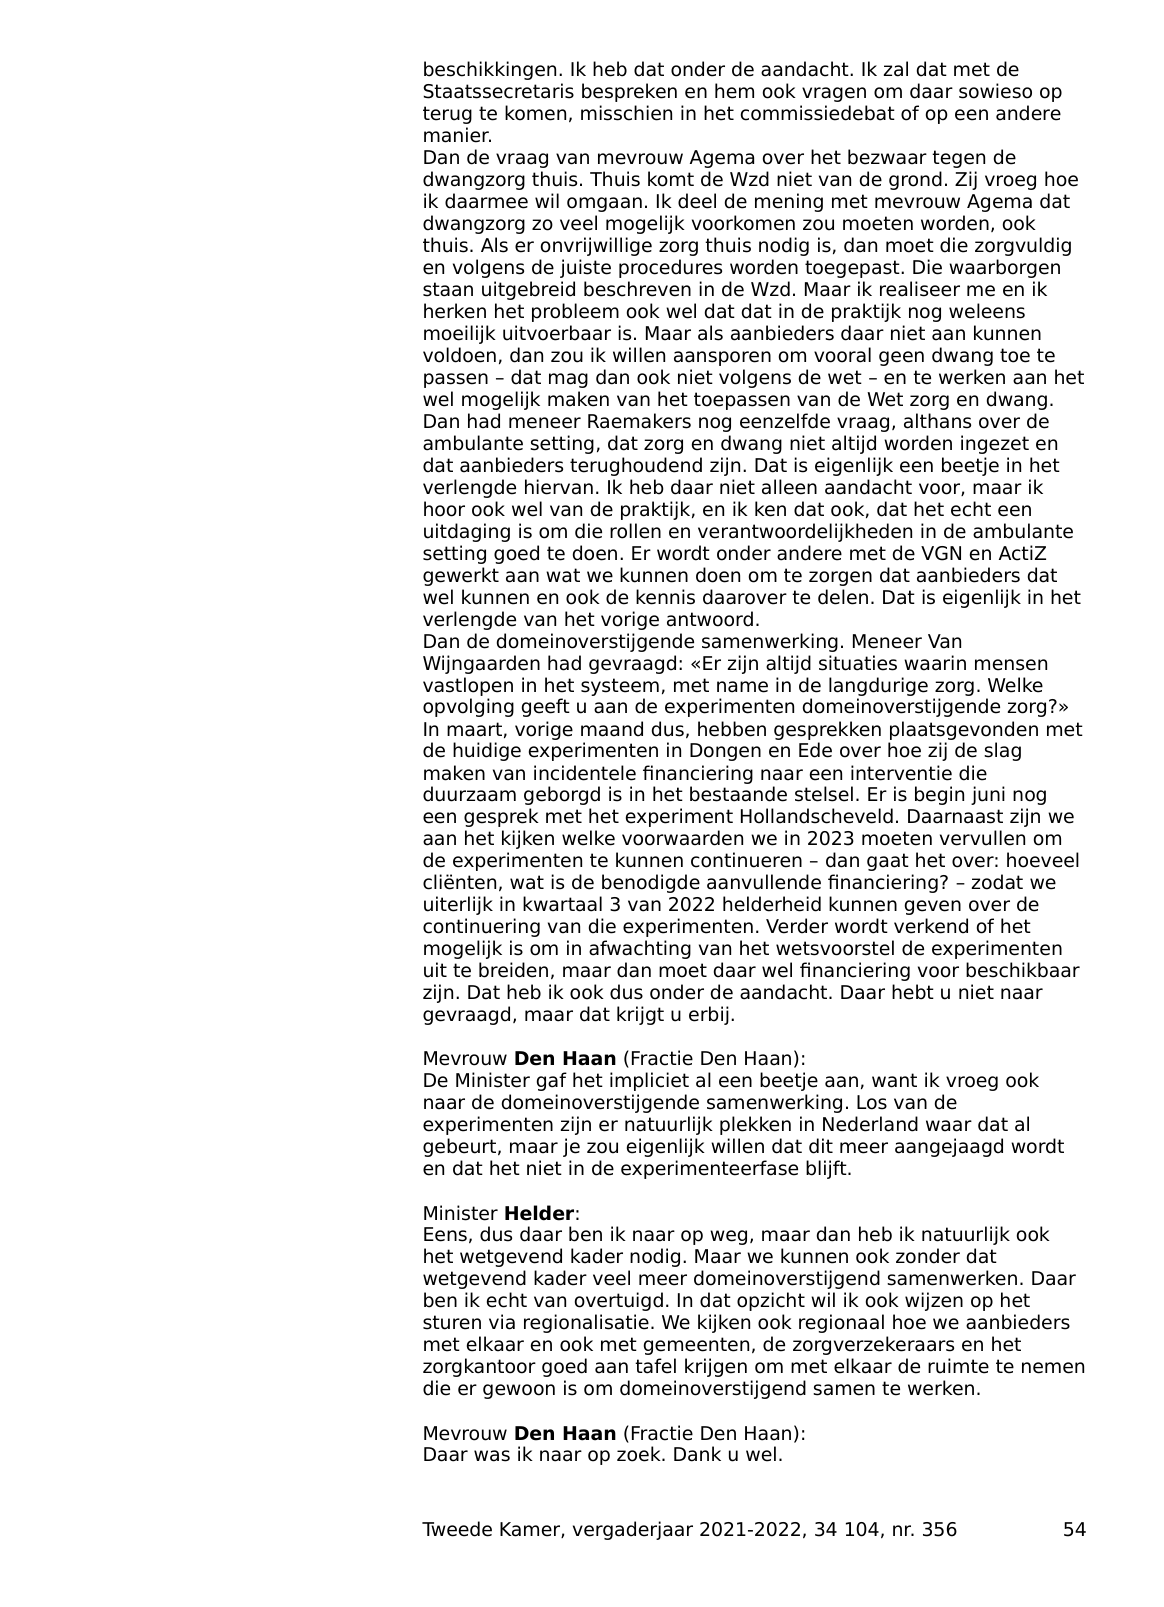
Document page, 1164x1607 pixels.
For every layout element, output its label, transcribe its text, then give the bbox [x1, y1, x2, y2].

text Mevrouw Den Haan (Fractie Den Haan): [422, 1422, 1087, 1444]
text Dan de domeinoverstijgende samenwerking. Meneer Van Wijngaarden had gevraagd: «Er zijn altijd situaties waarin mensen vastlopen in het systeem, met name in de langdurige zorg. Welke opvolging geeft u aan de experimenten domeinoverstijgende zorg?» In maart, vorige maand dus, hebben gesprekken plaatsgevonden met de huidige experimenten in Dongen en Ede over hoe zij de slag maken van incidentele financiering naar een interventie die duurzaam geborgd is in het bestaande stelsel. Er is begin juni nog een gesprek met het experiment Hollandscheveld. Daarnaast zijn we aan het kijken welke voorwaarden we in 2023 moeten vervullen om de experimenten te kunnen continueren – dan gaat het over: hoeveel cliënten, wat is de benodigde aanvullende financiering? – zodat we uiterlijk in kwartaal 3 van 2022 helderheid kunnen geven over de continuering van die experimenten. Verder wordt verkend of het mogelijk is om in afwachting van het wetsvoorstel de experimenten uit te breiden, maar dan moet daar wel financiering voor beschikbaar zijn. Dat heb ik ook dus onder de aandacht. Daar hebt u niet naar gevraagd, maar dat krijgt u erbij. [422, 631, 1087, 1026]
text beschikkingen. Ik heb dat onder de aandacht. Ik zal dat met de Staatssecretaris bespreken en hem ook vragen om daar sowieso op terug te komen, misschien in het commissiedebat of op een andere manier. [422, 59, 1087, 147]
text Dan had meneer Raemakers nog eenzelfde vraag, althans over de ambulante setting, dat zorg en dwang niet altijd worden ingezet en dat aanbieders terughoudend zijn. Dat is eigenlijk een beetje in het verlengde hiervan. Ik heb daar niet alleen aandacht voor, maar ik hoor ook wel van de praktijk, en ik ken dat ook, dat het echt een uitdaging is om die rollen en verantwoordelijkheden in de ambulante setting goed te doen. Er wordt onder andere met de VGN en ActiZ gewerkt aan wat we kunnen doen om te zorgen dat aanbieders dat wel kunnen en ook de kennis daarover te delen. Dat is eigenlijk in het verlengde van het vorige antwoord. [422, 411, 1087, 631]
text Eens, dus daar ben ik naar op weg, maar dan heb ik natuurlijk ook het wetgevend kader nodig. Maar we kunnen ook zonder dat wetgevend kader veel meer domeinoverstijgend samenwerken. Daar ben ik echt van overtuigd. In dat opzicht wil ik ook wijzen op het sturen via regionalisatie. We kijken ook regionaal hoe we aanbieders met elkaar en ook met gemeenten, de zorgverzekeraars en het zorgkantoor goed aan tafel krijgen om met elkaar de ruimte te nemen die er gewoon is om domeinoverstijgend samen te werken. [422, 1224, 1087, 1400]
text Mevrouw Den Haan (Fractie Den Haan): [422, 1048, 1087, 1070]
text Daar was ik naar op zoek. Dank u wel. [422, 1444, 1087, 1466]
text Dan de vraag van mevrouw Agema over het bezwaar tegen de dwangzorg thuis. Thuis komt de Wzd niet van de grond. Zij vroeg hoe ik daarmee wil omgaan. Ik deel de mening met mevrouw Agema dat dwangzorg zo veel mogelijk voorkomen zou moeten worden, ook thuis. Als er onvrijwillige zorg thuis nodig is, dan moet die zorgvuldig en volgens de juiste procedures worden toegepast. Die waarborgen staan uitgebreid beschreven in de Wzd. Maar ik realiseer me en ik herken het probleem ook wel dat dat in de praktijk nog weleens moeilijk uitvoerbaar is. Maar als aanbieders daar niet aan kunnen voldoen, dan zou ik willen aansporen om vooral geen dwang toe te passen – dat mag dan ook niet volgens de wet – en te werken aan het wel mogelijk maken van het toepassen van de Wet zorg en dwang. [422, 147, 1087, 411]
text De Minister gaf het impliciet al een beetje aan, want ik vroeg ook naar de domeinoverstijgende samenwerking. Los van de experimenten zijn er natuurlijk plekken in Nederland waar dat al gebeurt, maar je zou eigenlijk willen dat dit meer aangejaagd wordt en dat het niet in de experimenteerfase blijft. [422, 1070, 1087, 1180]
text Minister Helder: [422, 1202, 1087, 1224]
